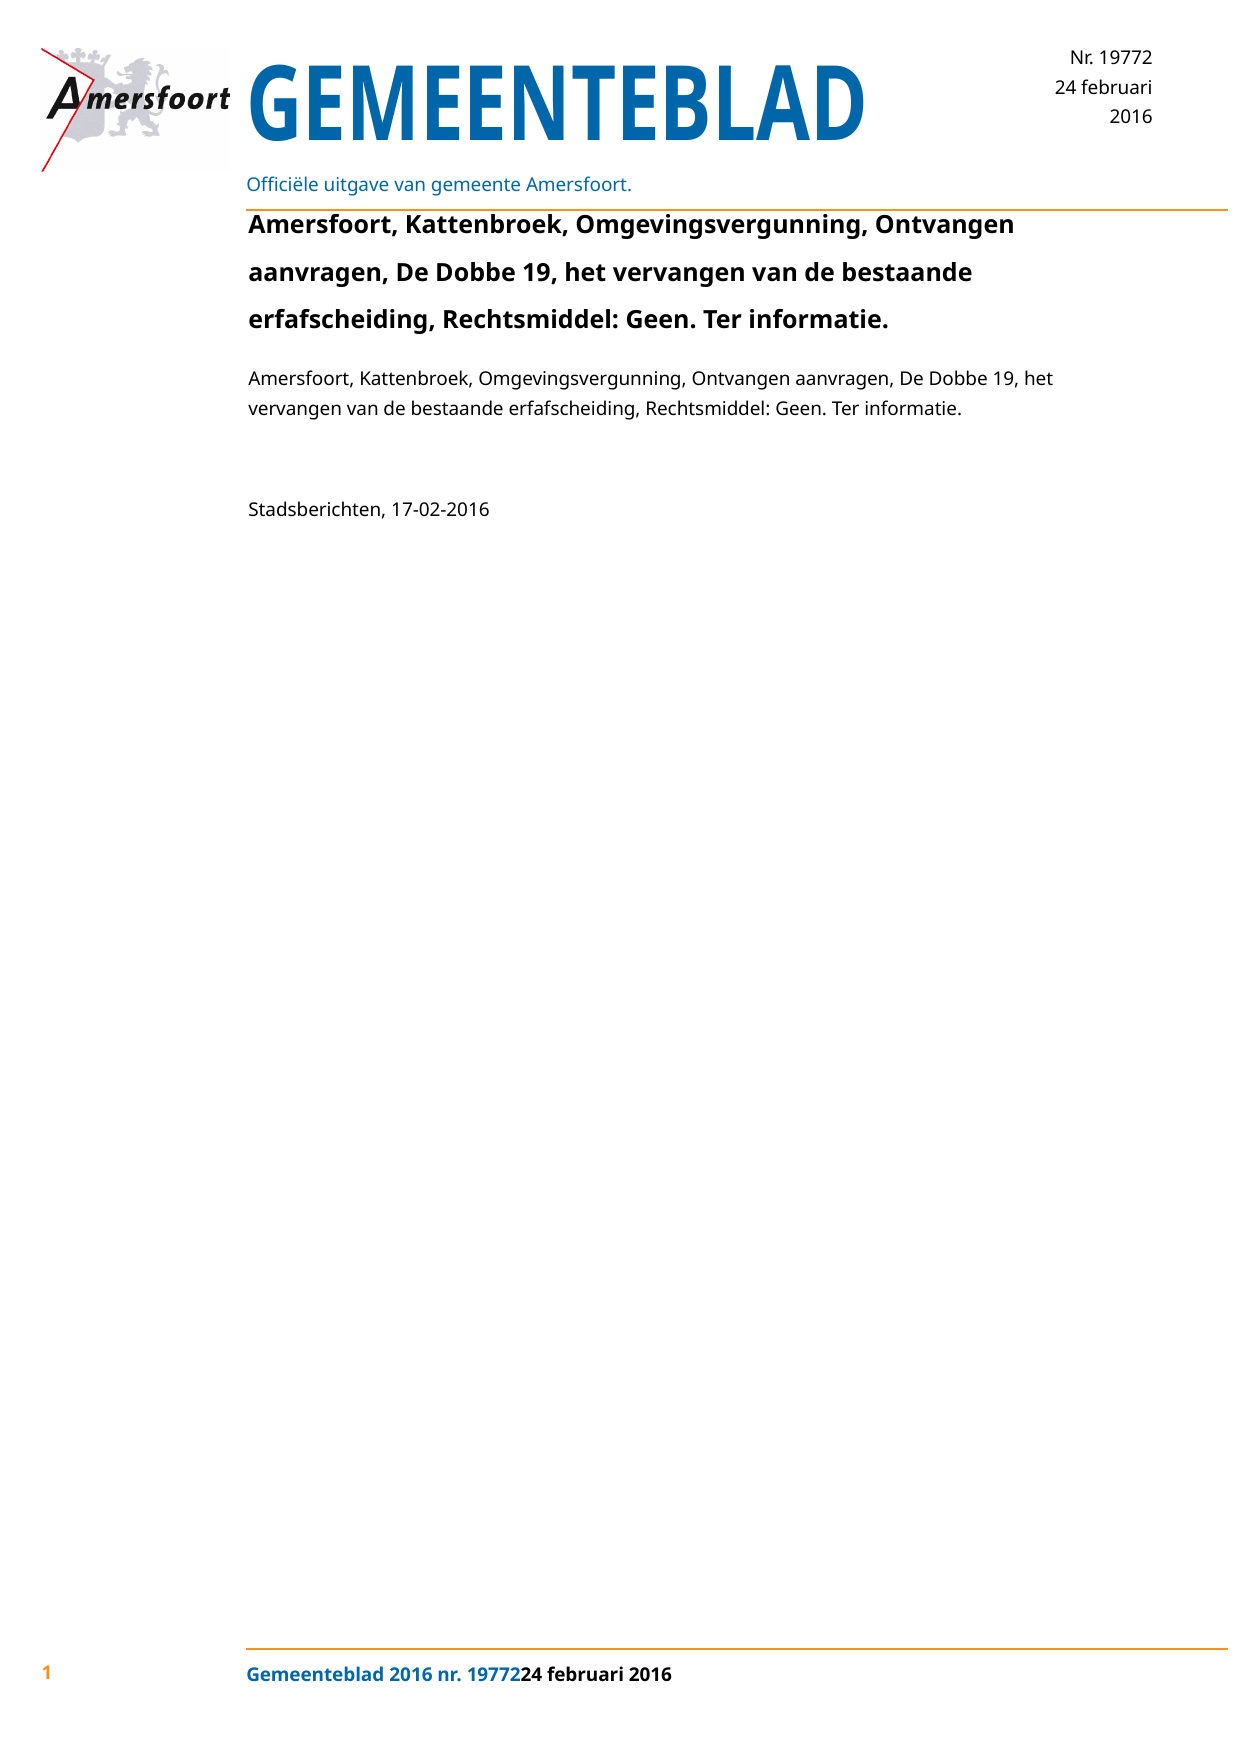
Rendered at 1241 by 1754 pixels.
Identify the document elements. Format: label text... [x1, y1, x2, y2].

text Amersfoort, Kattenbroek, Omgevingsvergunning, Ontvangen aanvragen, De Dobbe 19, het vervangen van de bestaande erfafscheiding, Rechtsmiddel: Geen. Ter informatie. [248, 211, 1152, 336]
text Amersfoort, Kattenbroek, Omgevingsvergunning, Ontvangen aanvragen, De Dobbe 19, het vervangen van de bestaande erfafscheiding, Rechtsmiddel: Geen. Ter informatie. [248, 366, 1152, 421]
picture [41, 47, 231, 172]
text Stadsberichten, 17-02-2016 [248, 496, 1152, 522]
